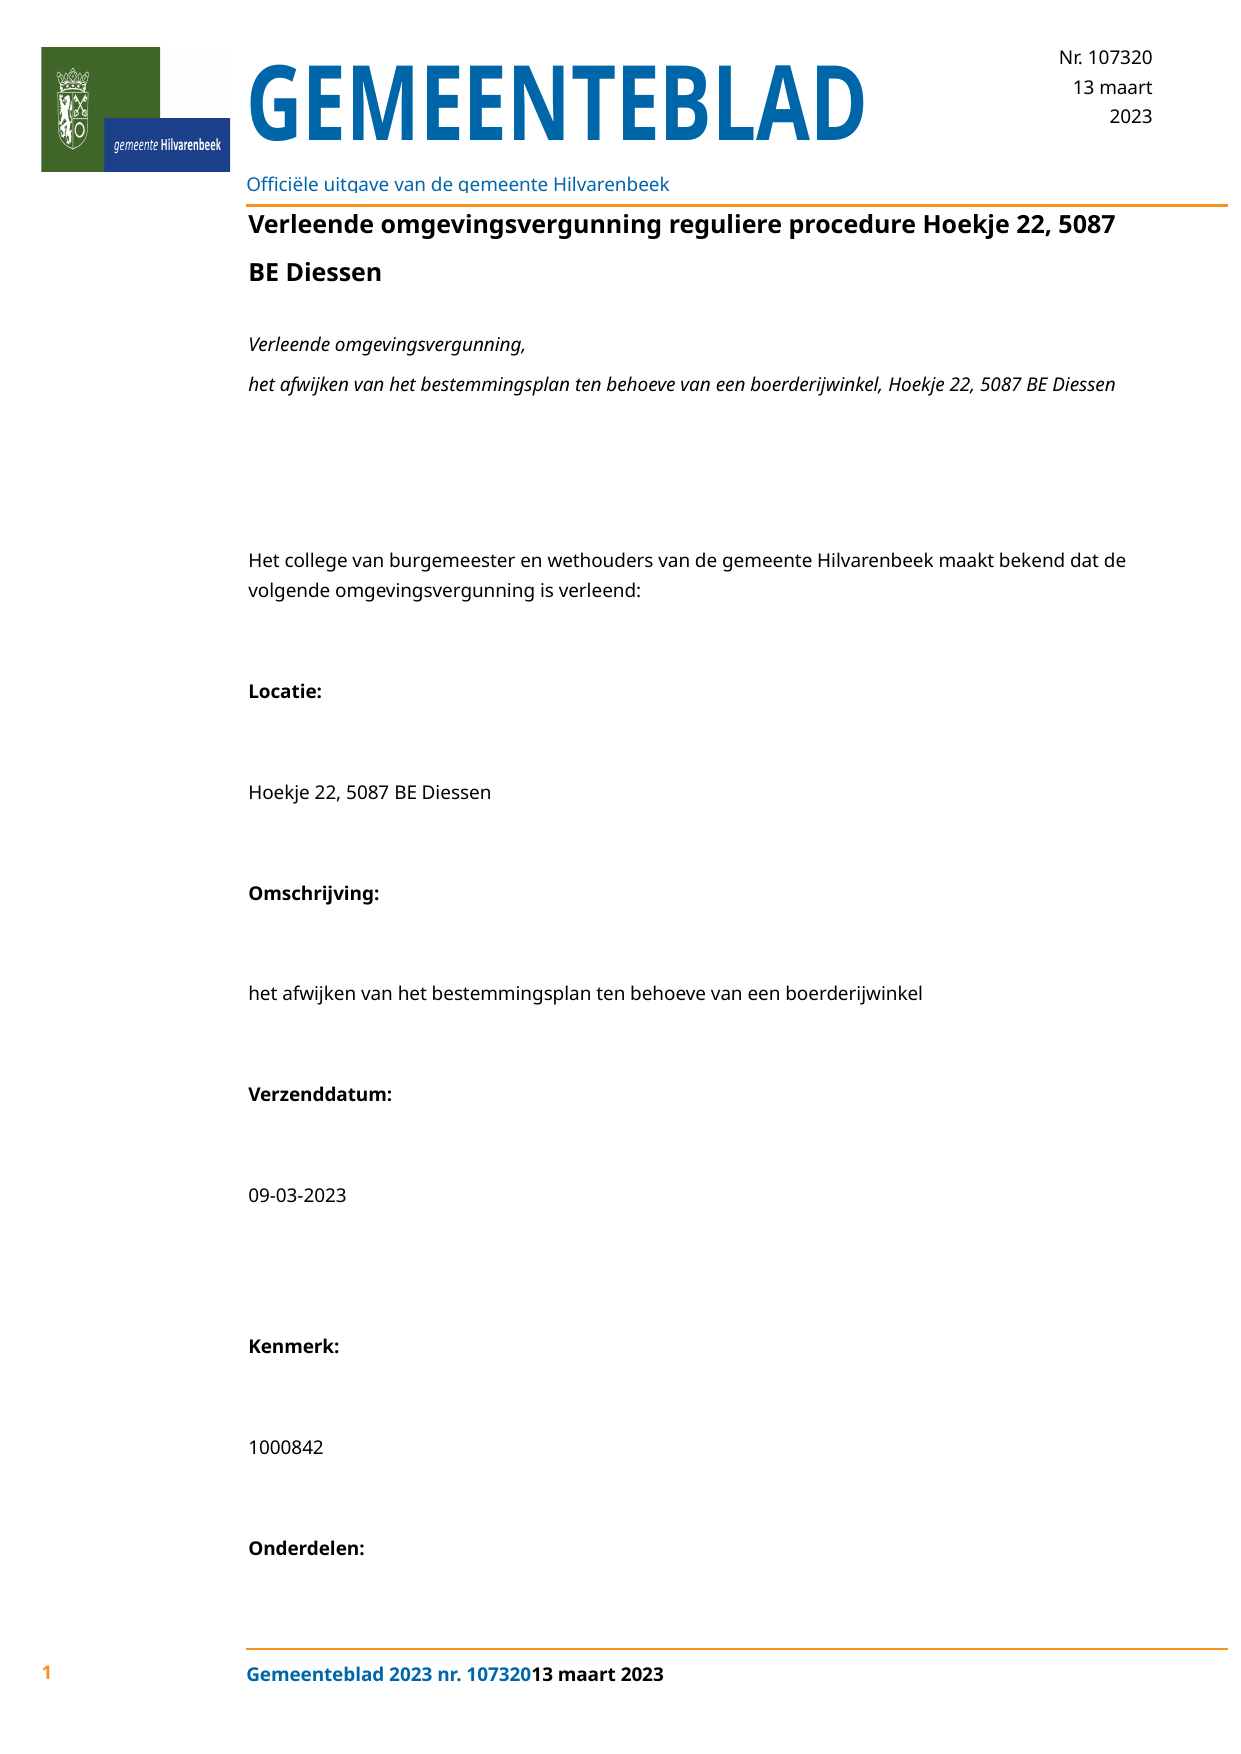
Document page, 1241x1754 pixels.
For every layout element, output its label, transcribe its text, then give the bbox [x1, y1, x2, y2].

text Locatie: [248, 678, 1152, 704]
text Het college van burgemeester en wethouders van de gemeente Hilvarenbeek maakt bekend dat de volgende omgevingsvergunning is verleend: [248, 548, 1152, 603]
text het afwijken van het bestemmingsplan ten behoeve van een boerderijwinkel [248, 981, 1152, 1006]
text 1000842 [248, 1434, 1152, 1460]
text Verleende omgevingsvergunning, [248, 331, 1152, 357]
picture [41, 47, 231, 172]
text Kenmerk: [248, 1333, 1152, 1359]
text Verleende omgevingsvergunning reguliere procedure Hoekje 22, 5087 BE Diessen [248, 207, 1152, 288]
text 09-03-2023 [248, 1182, 1152, 1208]
text Omschrijving: [248, 880, 1152, 906]
text Onderdelen: [248, 1535, 1152, 1561]
text het afwijken van het bestemmingsplan ten behoeve van een boerderijwinkel, Hoekje 22, 5087 BE Diessen [248, 371, 1152, 396]
text Verzenddatum: [248, 1081, 1152, 1107]
text Hoekje 22, 5087 BE Diessen [248, 779, 1152, 805]
